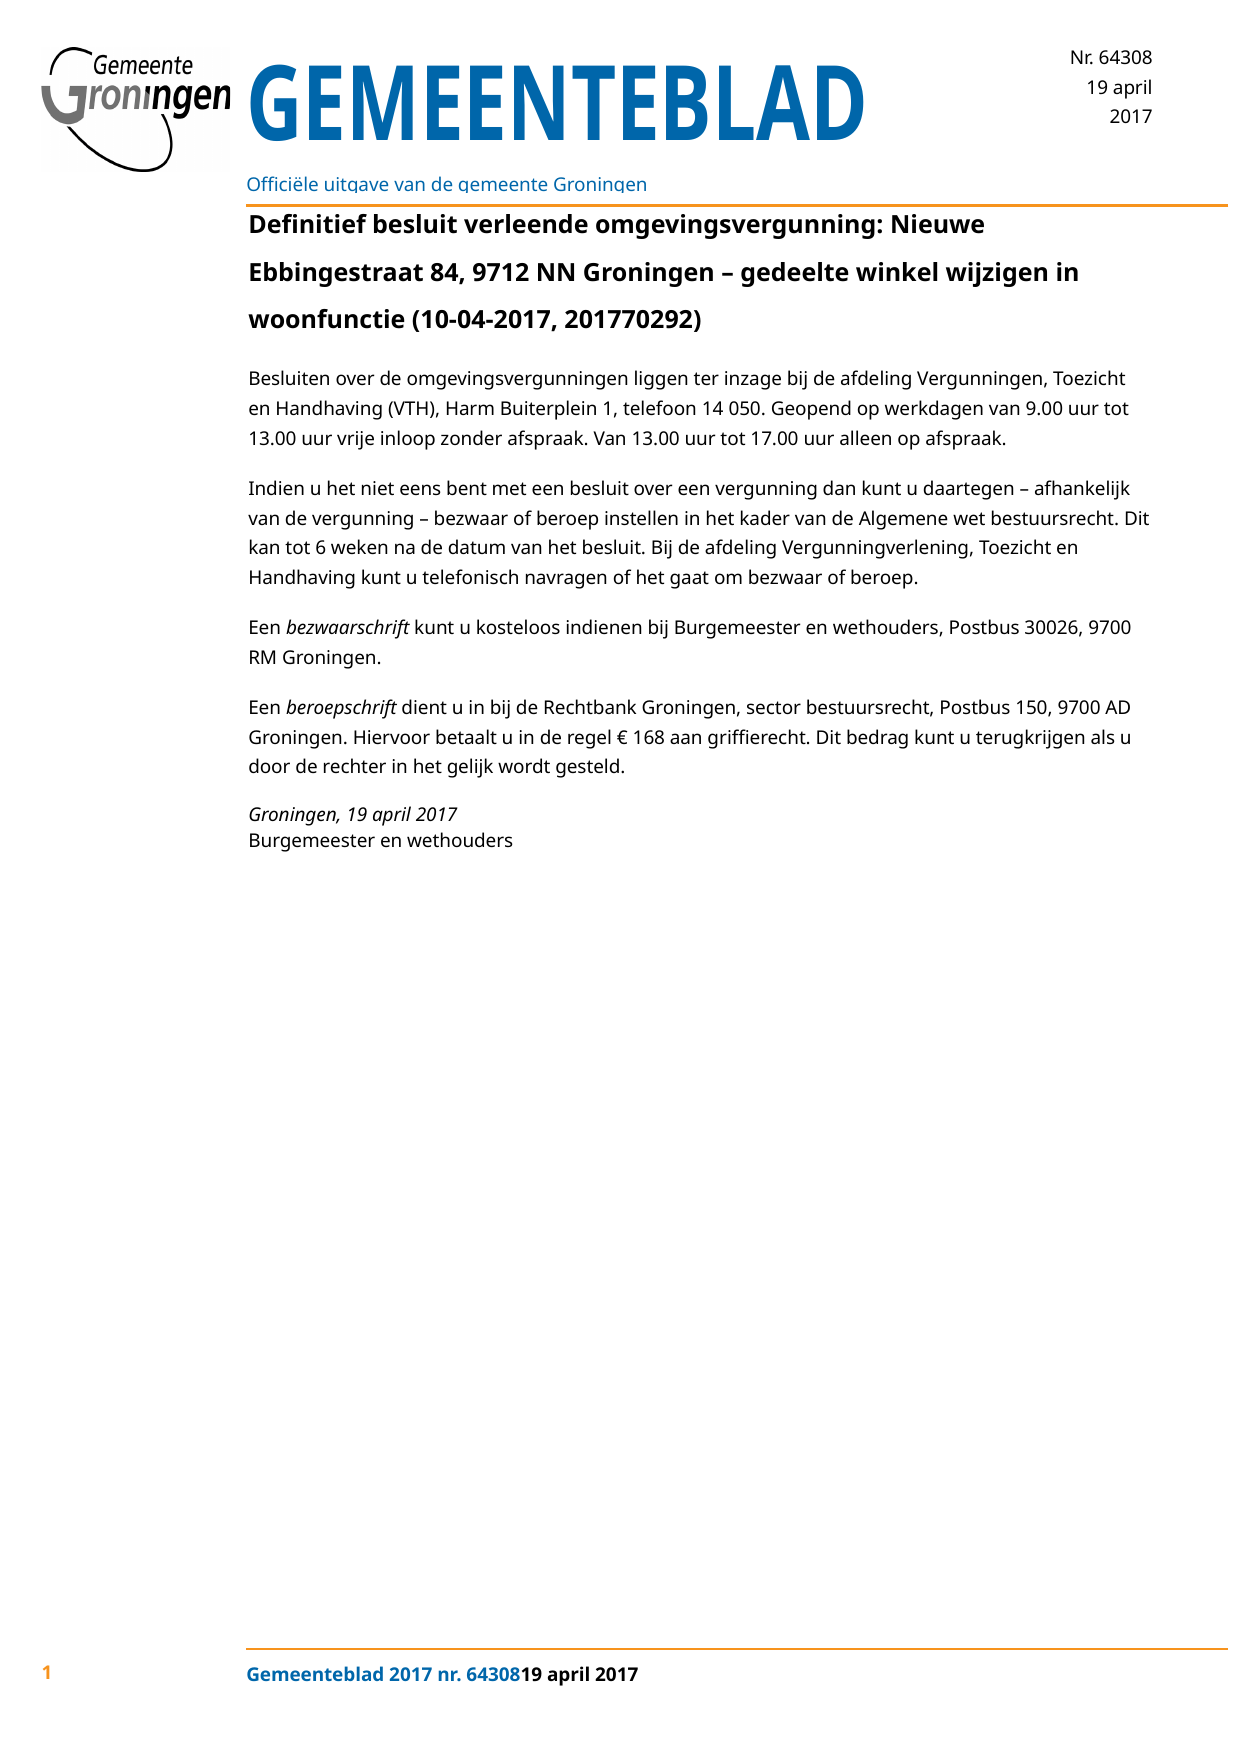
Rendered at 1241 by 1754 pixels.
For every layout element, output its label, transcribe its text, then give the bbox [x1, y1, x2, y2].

text Besluiten over de omgevingsvergunningen liggen ter inzage bij de afdeling Vergunningen, Toezicht en Handhaving (VTH), Harm Buiterplein 1, telefoon 14 050. Geopend op werkdagen van 9.00 uur tot 13.00 uur vrije inloop zonder afspraak. Van 13.00 uur tot 17.00 uur alleen op afspraak. [248, 366, 1152, 450]
text Groningen, 19 april 2017 [248, 801, 1152, 827]
text Definitief besluit verleende omgevingsvergunning: Nieuwe Ebbingestraat 84, 9712 NN Groningen – gedeelte winkel wijzigen in woonfunctie (10-04-2017, 201770292) [248, 207, 1152, 336]
text Een beroepschrift dient u in bij de Rechtbank Groningen, sector bestuursrecht, Postbus 150, 9700 AD Groningen. Hiervoor betaalt u in de regel € 168 aan griffierecht. Dit bedrag kunt u terugkrijgen als u door de rechter in het gelijk wordt gesteld. [248, 694, 1152, 779]
text Een bezwaarschrift kunt u kosteloos indienen bij Burgemeester en wethouders, Postbus 30026, 9700 RM Groningen. [248, 614, 1152, 669]
text Burgemeester en wethouders [248, 827, 1152, 853]
picture [41, 47, 231, 172]
text Indien u het niet eens bent met een besluit over een vergunning dan kunt u daartegen – afhankelijk van de vergunning – bezwaar of beroep instellen in het kader van de Algemene wet bestuursrecht. Dit kan tot 6 weken na de datum van het besluit. Bij de afdeling Vergunningverlening, Toezicht en Handhaving kunt u telefonisch navragen of het gaat om bezwaar of beroep. [248, 475, 1152, 589]
